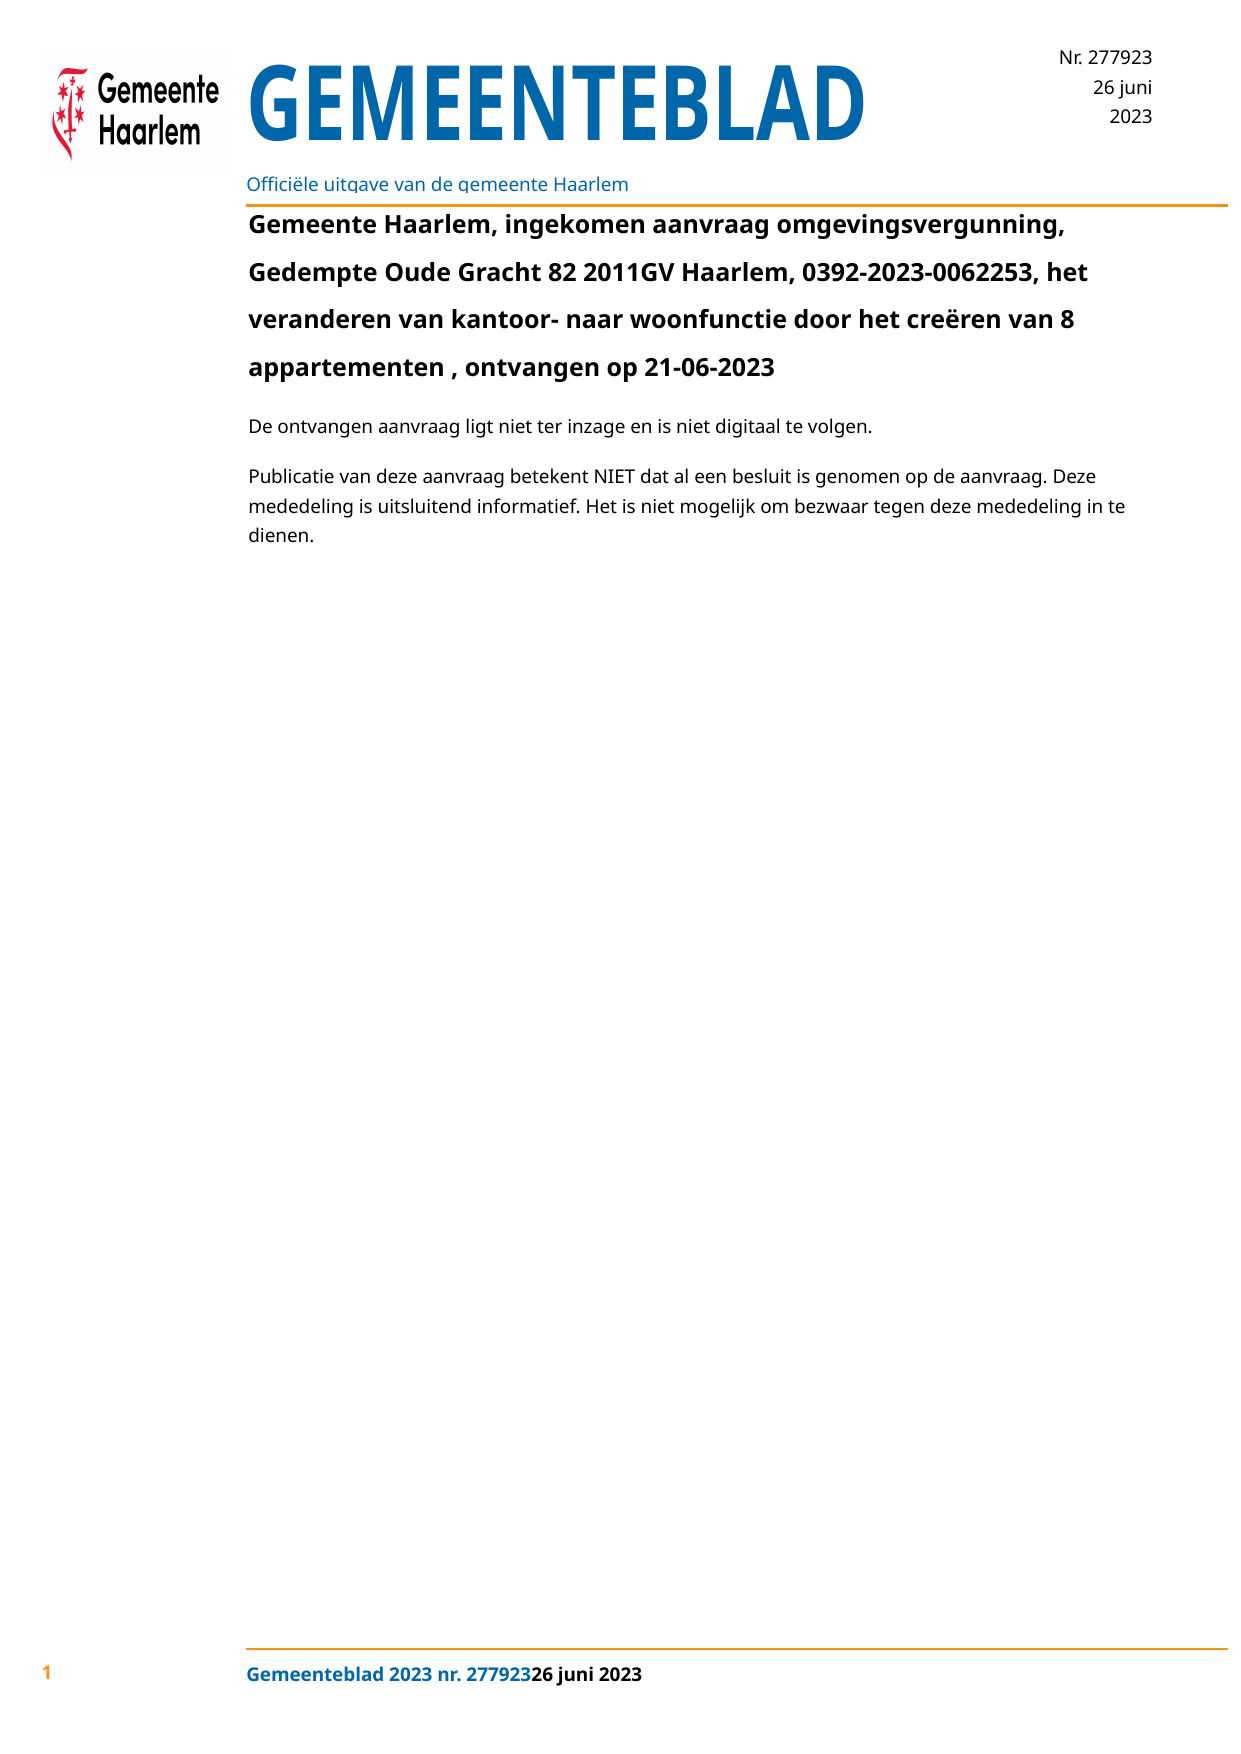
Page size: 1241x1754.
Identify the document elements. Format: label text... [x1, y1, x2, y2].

text Gemeente Haarlem, ingekomen aanvraag omgevingsvergunning, Gedempte Oude Gracht 82 2011GV Haarlem, 0392-2023-0062253, het veranderen van kantoor- naar woonfunctie door het creëren van 8 appartementen , ontvangen op 21-06-2023 [248, 207, 1152, 384]
text Publicatie van deze aanvraag betekent NIET dat al een besluit is genomen op de aanvraag. Deze mededeling is uitsluitend informatief. Het is niet mogelijk om bezwaar tegen deze mededeling in te dienen. [248, 463, 1152, 548]
picture [41, 47, 231, 172]
text De ontvangen aanvraag ligt niet ter inzage en is niet digitaal te volgen. [248, 413, 1152, 439]
